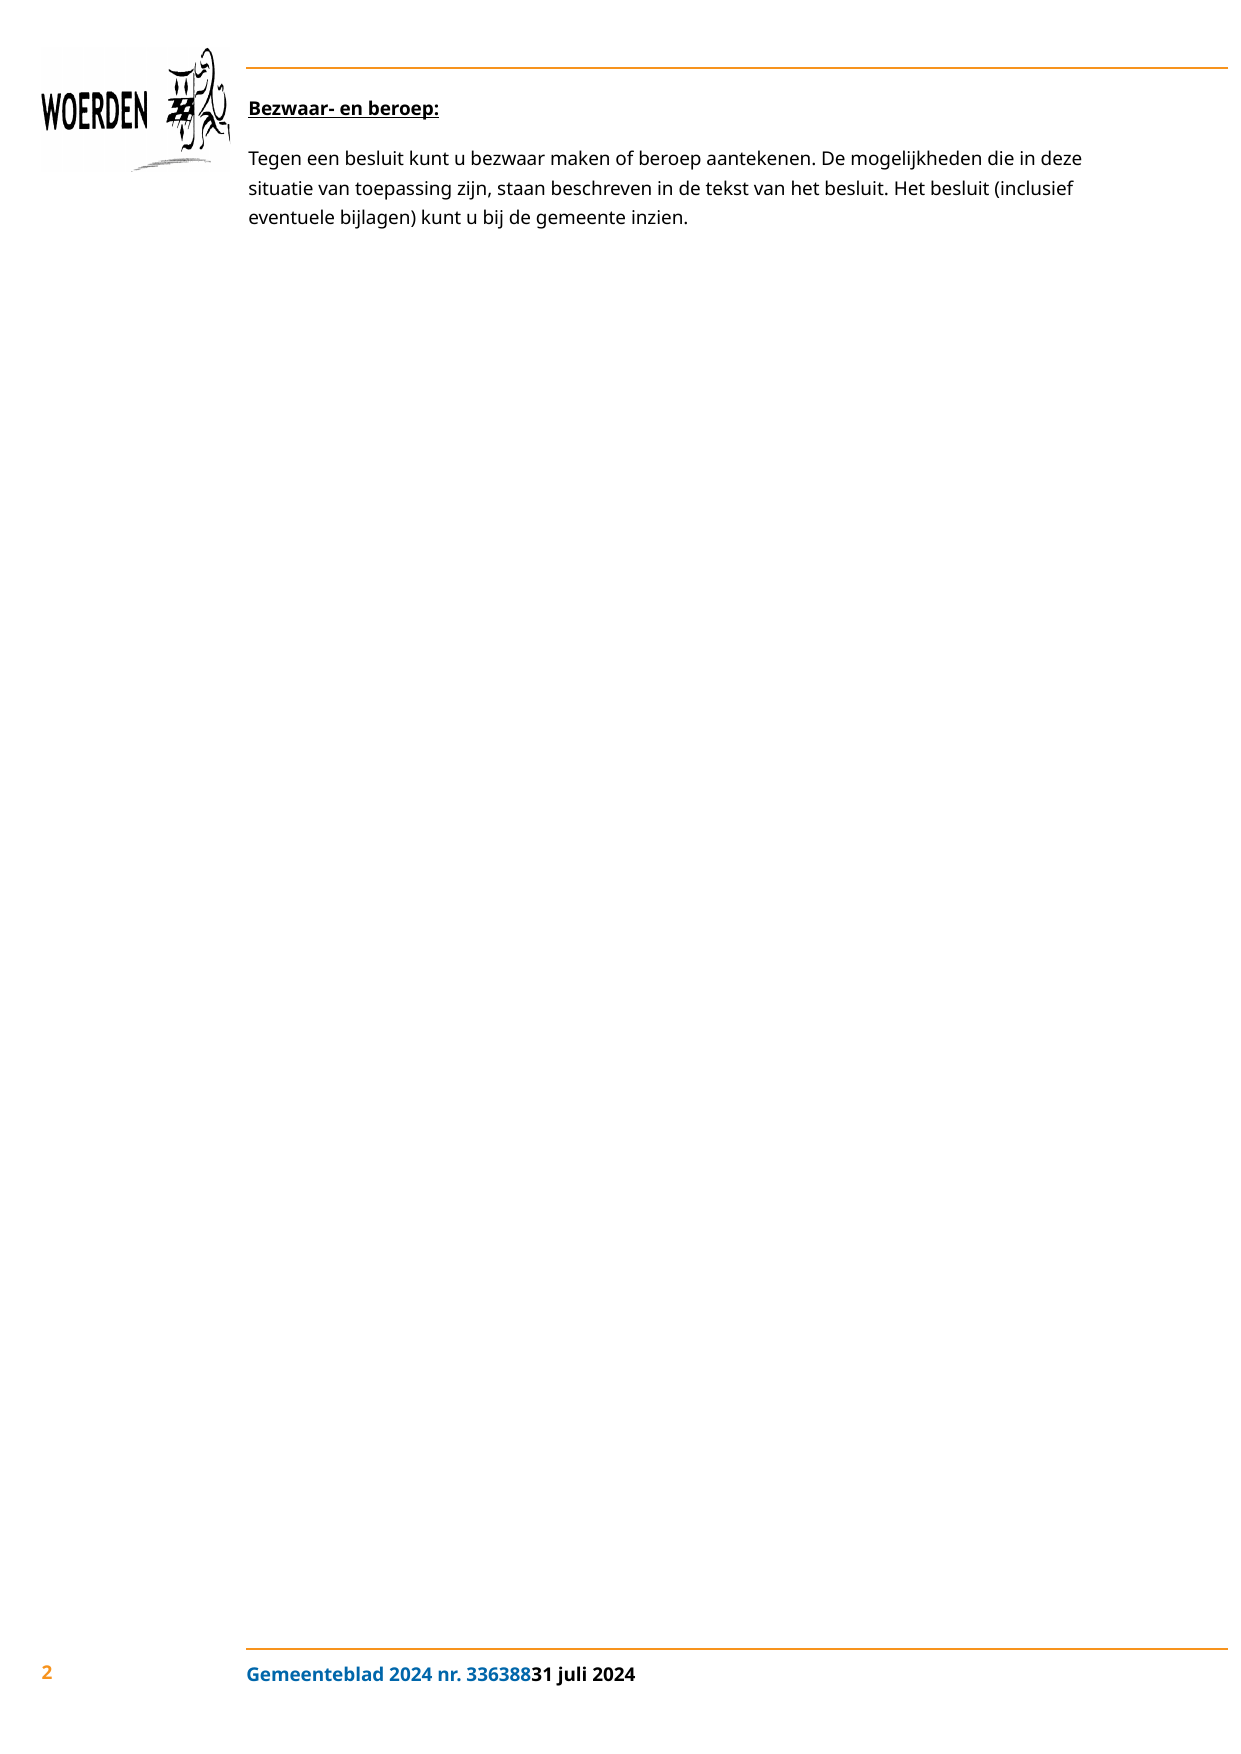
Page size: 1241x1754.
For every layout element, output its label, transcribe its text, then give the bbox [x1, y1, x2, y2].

text Tegen een besluit kunt u bezwaar maken of beroep aantekenen. De mogelijkheden die in deze situatie van toepassing zijn, staan beschreven in de tekst van het besluit. Het besluit (inclusief eventuele bijlagen) kunt u bij de gemeente inzien. [248, 145, 1152, 230]
picture [41, 47, 231, 172]
text Bezwaar- en beroep: [248, 95, 1152, 121]
